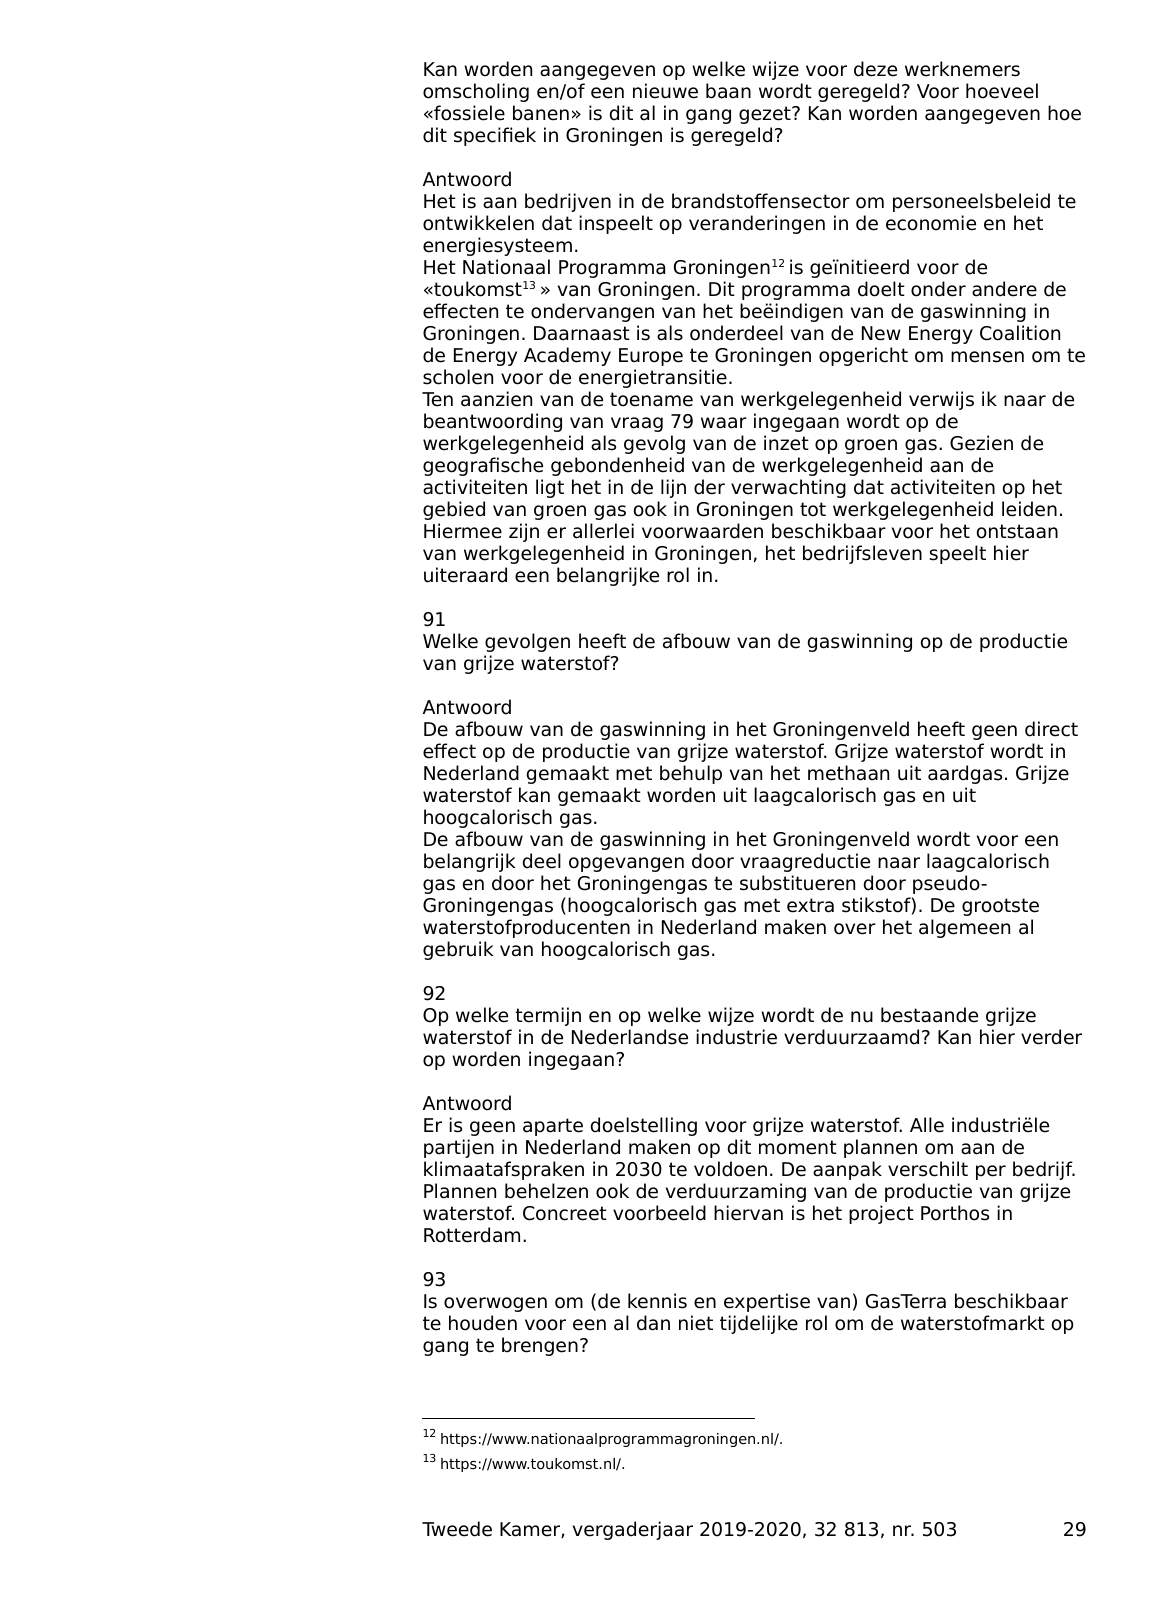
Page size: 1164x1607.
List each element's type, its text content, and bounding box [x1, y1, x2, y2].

text Ten aanzien van de toename van werkgelegenheid verwijs ik naar de beantwoording van vraag 79 waar ingegaan wordt op de werkgelegenheid als gevolg van de inzet op groen gas. Gezien de geografische gebondenheid van de werkgelegenheid aan de activiteiten ligt het in de lijn der verwachting dat activiteiten op het gebied van groen gas ook in Groningen tot werkgelegenheid leiden. Hiermee zijn er allerlei voorwaarden beschikbaar voor het ontstaan van werkgelegenheid in Groningen, het bedrijfsleven speelt hier uiteraard een belangrijke rol in. [422, 389, 1087, 587]
text 92 [422, 983, 1087, 1005]
text Het Nationaal Programma Groningenis geïnitieerd voor de «toukomst» van Groningen. Dit programma doelt onder andere de effecten te ondervangen van het beëindigen van de gaswinning in Groningen. Daarnaast is als onderdeel van de New Energy Coalition de Energy Academy Europe te Groningen opgericht om mensen om te scholen voor de energietransitie. [422, 257, 1087, 389]
text Antwoord [422, 1093, 1087, 1115]
text De afbouw van de gaswinning in het Groningenveld heeft geen direct effect op de productie van grijze waterstof. Grijze waterstof wordt in Nederland gemaakt met behulp van het methaan uit aardgas. Grijze waterstof kan gemaakt worden uit laagcalorisch gas en uit hoogcalorisch gas. [422, 719, 1087, 829]
text Er is geen aparte doelstelling voor grijze waterstof. Alle industriële partijen in Nederland maken op dit moment plannen om aan de klimaatafspraken in 2030 te voldoen. De aanpak verschilt per bedrijf. Plannen behelzen ook de verduurzaming van de productie van grijze waterstof. Concreet voorbeeld hiervan is het project Porthos in Rotterdam. [422, 1115, 1087, 1247]
text 91 [422, 609, 1087, 631]
text https://www.toukomst.nl/. [422, 1452, 1087, 1474]
text https://www.nationaalprogrammagroningen.nl/. [422, 1427, 1087, 1449]
text 93 [422, 1269, 1087, 1291]
text Antwoord [422, 169, 1087, 191]
text Het is aan bedrijven in de brandstoffensector om personeelsbeleid te ontwikkelen dat inspeelt op veranderingen in de economie en het energiesysteem. [422, 191, 1087, 257]
text Welke gevolgen heeft de afbouw van de gaswinning op de productie van grijze waterstof? [422, 631, 1087, 675]
text Is overwogen om (de kennis en expertise van) GasTerra beschikbaar te houden voor een al dan niet tijdelijke rol om de waterstofmarkt op gang te brengen? [422, 1291, 1087, 1357]
text Op welke termijn en op welke wijze wordt de nu bestaande grijze waterstof in de Nederlandse industrie verduurzaamd? Kan hier verder op worden ingegaan? [422, 1005, 1087, 1071]
text Kan worden aangegeven op welke wijze voor deze werknemers omscholing en/of een nieuwe baan wordt geregeld? Voor hoeveel «fossiele banen» is dit al in gang gezet? Kan worden aangegeven hoe dit specifiek in Groningen is geregeld? [422, 59, 1087, 147]
text De afbouw van de gaswinning in het Groningenveld wordt voor een belangrijk deel opgevangen door vraagreductie naar laagcalorisch gas en door het Groningengas te substitueren door pseudo-Groningengas (hoogcalorisch gas met extra stikstof). De grootste waterstofproducenten in Nederland maken over het algemeen al gebruik van hoogcalorisch gas. [422, 829, 1087, 961]
text Antwoord [422, 697, 1087, 719]
